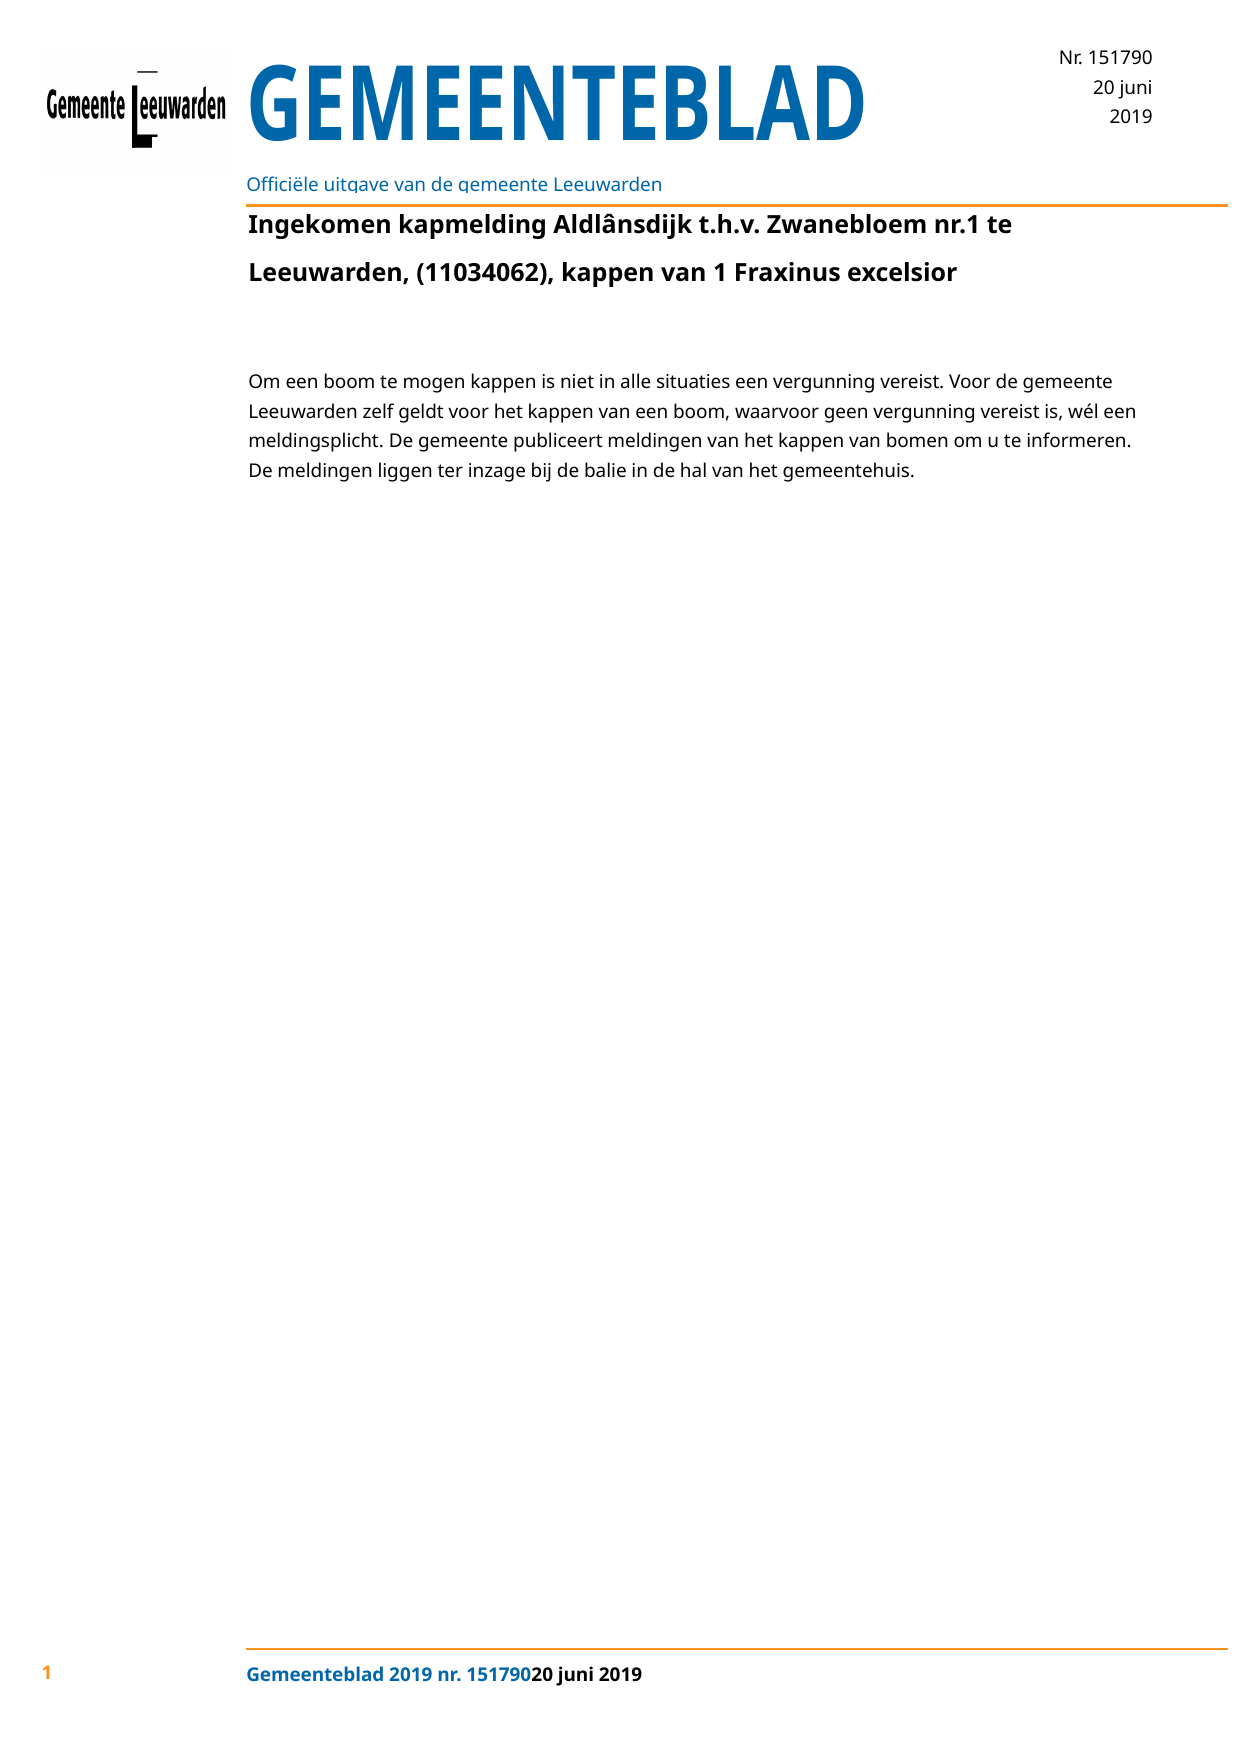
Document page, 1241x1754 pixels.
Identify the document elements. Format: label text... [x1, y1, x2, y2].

text Om een boom te mogen kappen is niet in alle situaties een vergunning vereist. Voor de gemeente Leeuwarden zelf geldt voor het kappen van een boom, waarvoor geen vergunning vereist is, wél een meldingsplicht. De gemeente publiceert meldingen van het kappen van bomen om u te informeren. De meldingen liggen ter inzage bij de balie in de hal van het gemeentehuis. [248, 368, 1152, 483]
text Ingekomen kapmelding Aldlânsdijk t.h.v. Zwanebloem nr.1 te Leeuwarden, (11034062), kappen van 1 Fraxinus excelsior [248, 207, 1152, 288]
picture [41, 47, 231, 172]
